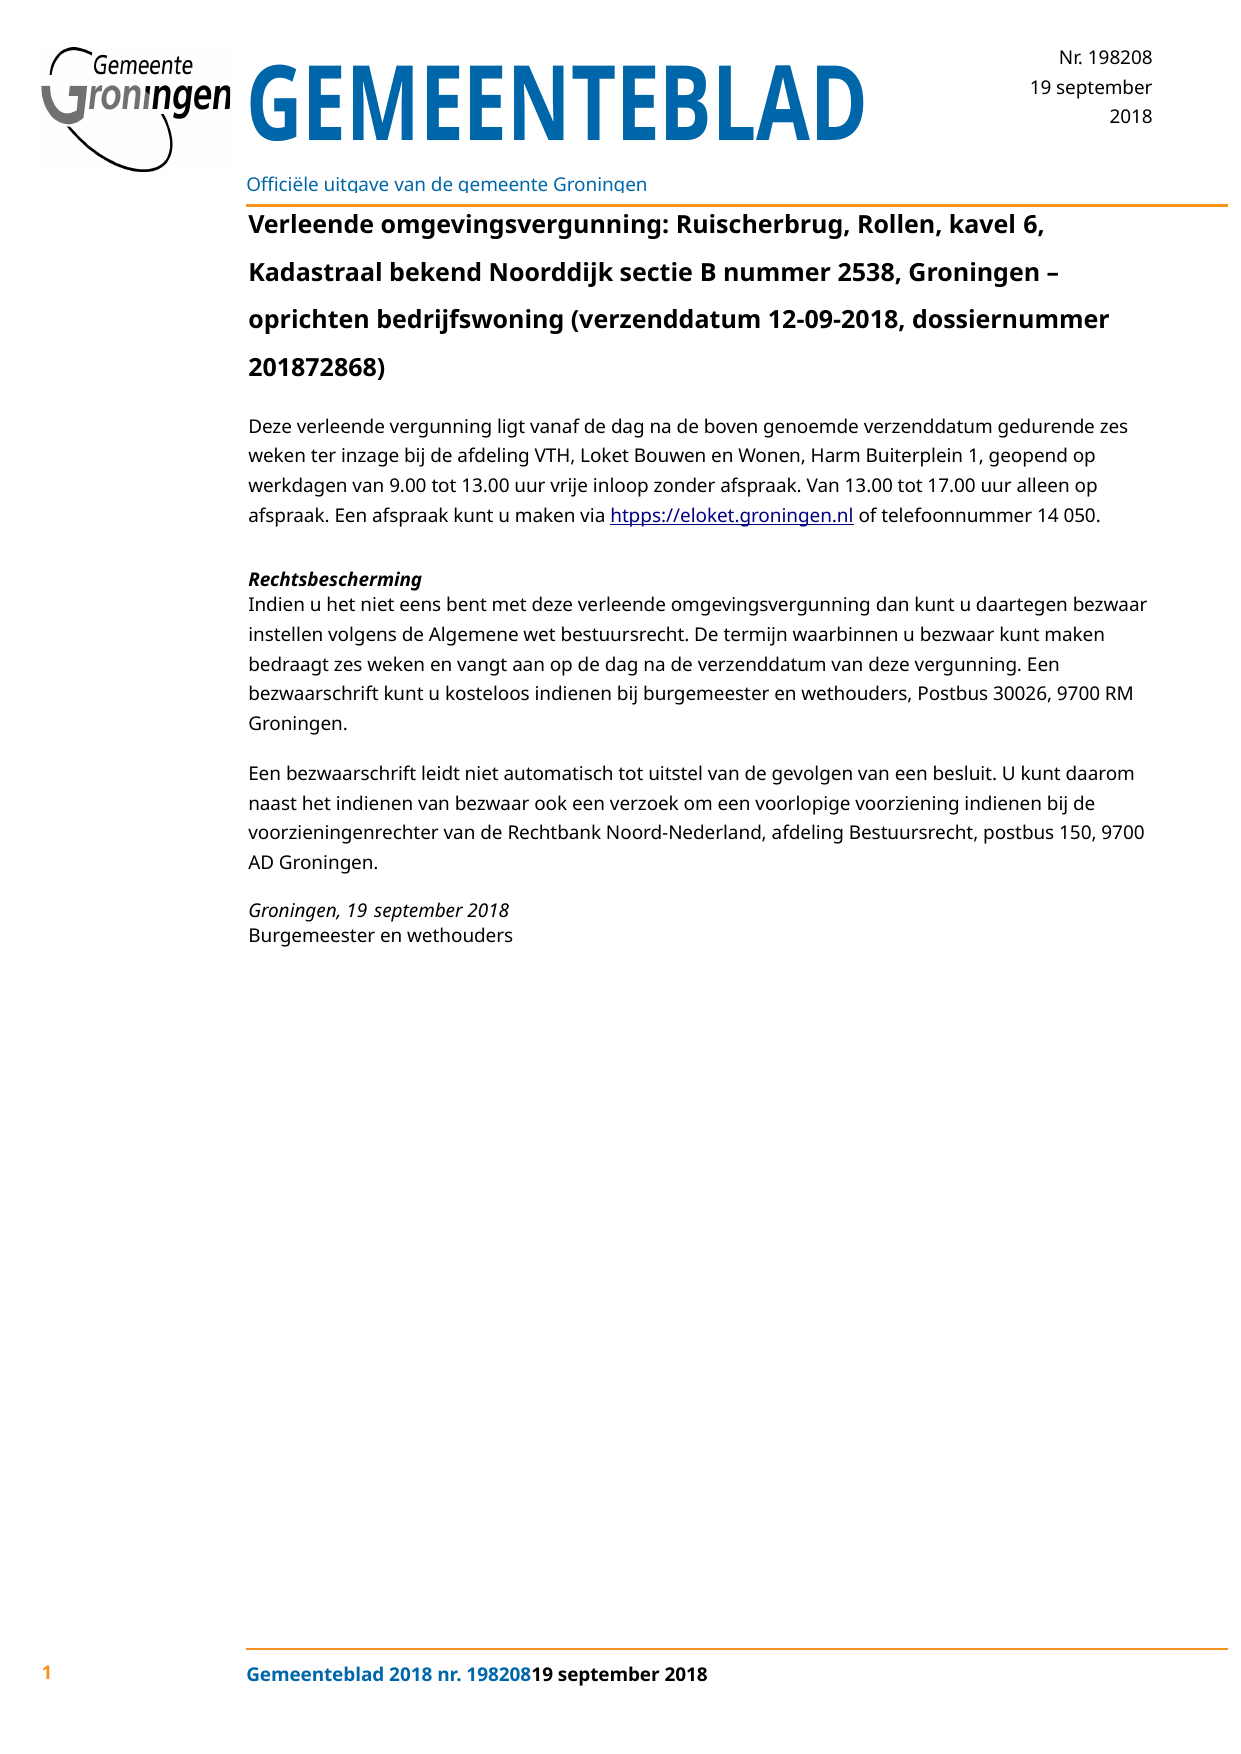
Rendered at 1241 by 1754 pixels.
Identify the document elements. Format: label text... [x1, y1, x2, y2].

text Burgemeester en wethouders [248, 923, 1152, 948]
text Indien u het niet eens bent met deze verleende omgevingsvergunning dan kunt u daartegen bezwaar instellen volgens de Algemene wet bestuursrecht. De termijn waarbinnen u bezwaar kunt maken bedraagt zes weken en vangt aan op de dag na de verzenddatum van deze vergunning. Een bezwaarschrift kunt u kosteloos indienen bij burgemeester en wethouders, Postbus 30026, 9700 RM Groningen. [248, 592, 1152, 736]
picture [41, 47, 231, 172]
text Groningen, 19 september 2018 [248, 897, 1152, 923]
text Deze verleende vergunning ligt vanaf de dag na de boven genoemde verzenddatum gedurende zes weken ter inzage bij de afdeling VTH, Loket Bouwen en Wonen, Harm Buiterplein 1, geopend op werkdagen van 9.00 tot 13.00 uur vrije inloop zonder afspraak. Van 13.00 tot 17.00 uur alleen op afspraak. Een afspraak kunt u maken via htpps://eloket.groningen.nl of telefoonnummer 14 050. [248, 413, 1152, 528]
text Een bezwaarschrift leidt niet automatisch tot uitstel van de gevolgen van een besluit. U kunt daarom naast het indienen van bezwaar ook een verzoek om een voorlopige voorziening indienen bij de voorzieningenrechter van de Rechtbank Noord-Nederland, afdeling Bestuursrecht, postbus 150, 9700 AD Groningen. [248, 760, 1152, 875]
text Rechtsbescherming [248, 566, 1152, 592]
text Verleende omgevingsvergunning: Ruischerbrug, Rollen, kavel 6, Kadastraal bekend Noorddijk sectie B nummer 2538, Groningen – oprichten bedrijfswoning (verzenddatum 12-09-2018, dossiernummer 201872868) [248, 207, 1152, 384]
